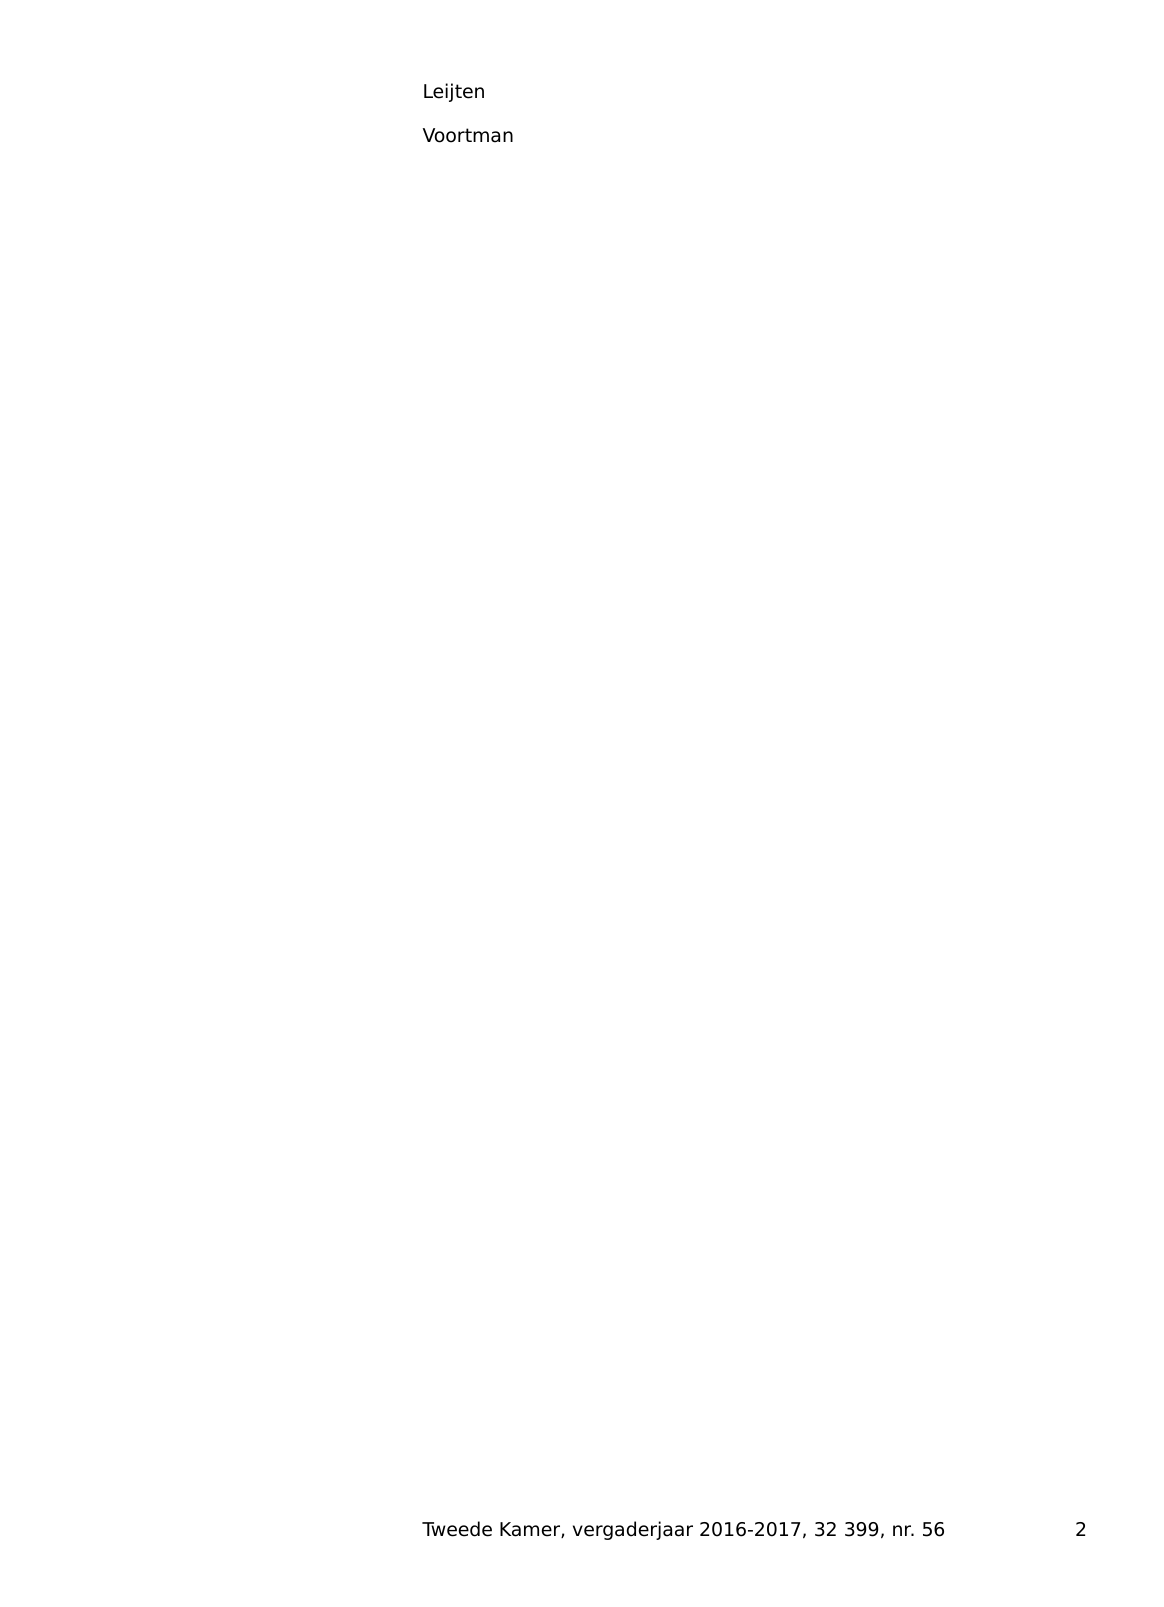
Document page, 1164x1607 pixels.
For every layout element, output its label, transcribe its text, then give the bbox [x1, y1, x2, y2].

text Leijten Voortman [422, 59, 1087, 147]
